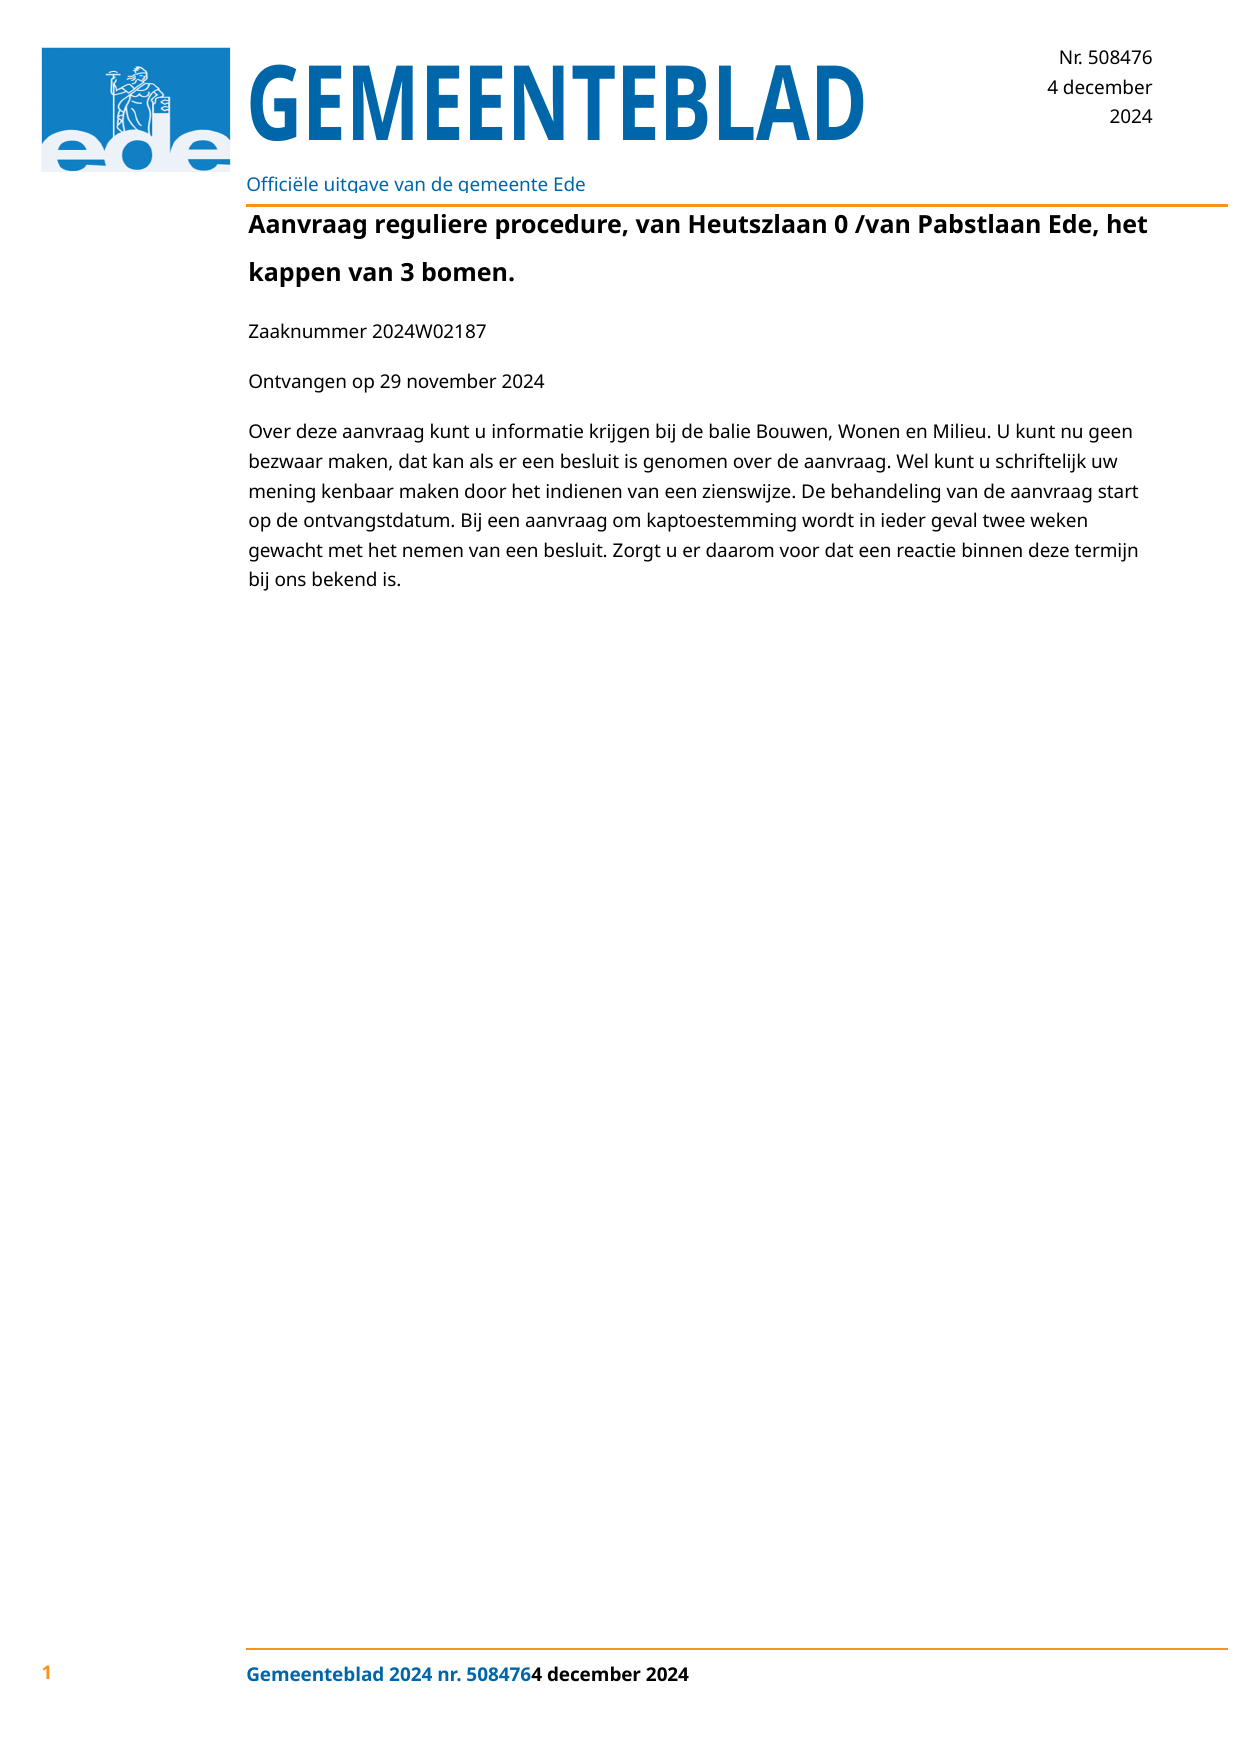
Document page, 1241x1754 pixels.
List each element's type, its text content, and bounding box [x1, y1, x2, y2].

picture [41, 47, 231, 172]
text Zaaknummer 2024W02187 [248, 318, 1152, 344]
text Over deze aanvraag kunt u informatie krijgen bij de balie Bouwen, Wonen en Milieu. U kunt nu geen bezwaar maken, dat kan als er een besluit is genomen over de aanvraag. Wel kunt u schriftelijk uw mening kenbaar maken door het indienen van een zienswijze. De behandeling van de aanvraag start op de ontvangstdatum. Bij een aanvraag om kaptoestemming wordt in ieder geval twee weken gewacht met het nemen van een besluit. Zorgt u er daarom voor dat een reactie binnen deze termijn bij ons bekend is. [248, 419, 1152, 592]
text Aanvraag reguliere procedure, van Heutszlaan 0 /van Pabstlaan Ede, het kappen van 3 bomen. [248, 207, 1152, 288]
text Ontvangen op 29 november 2024 [248, 368, 1152, 394]
